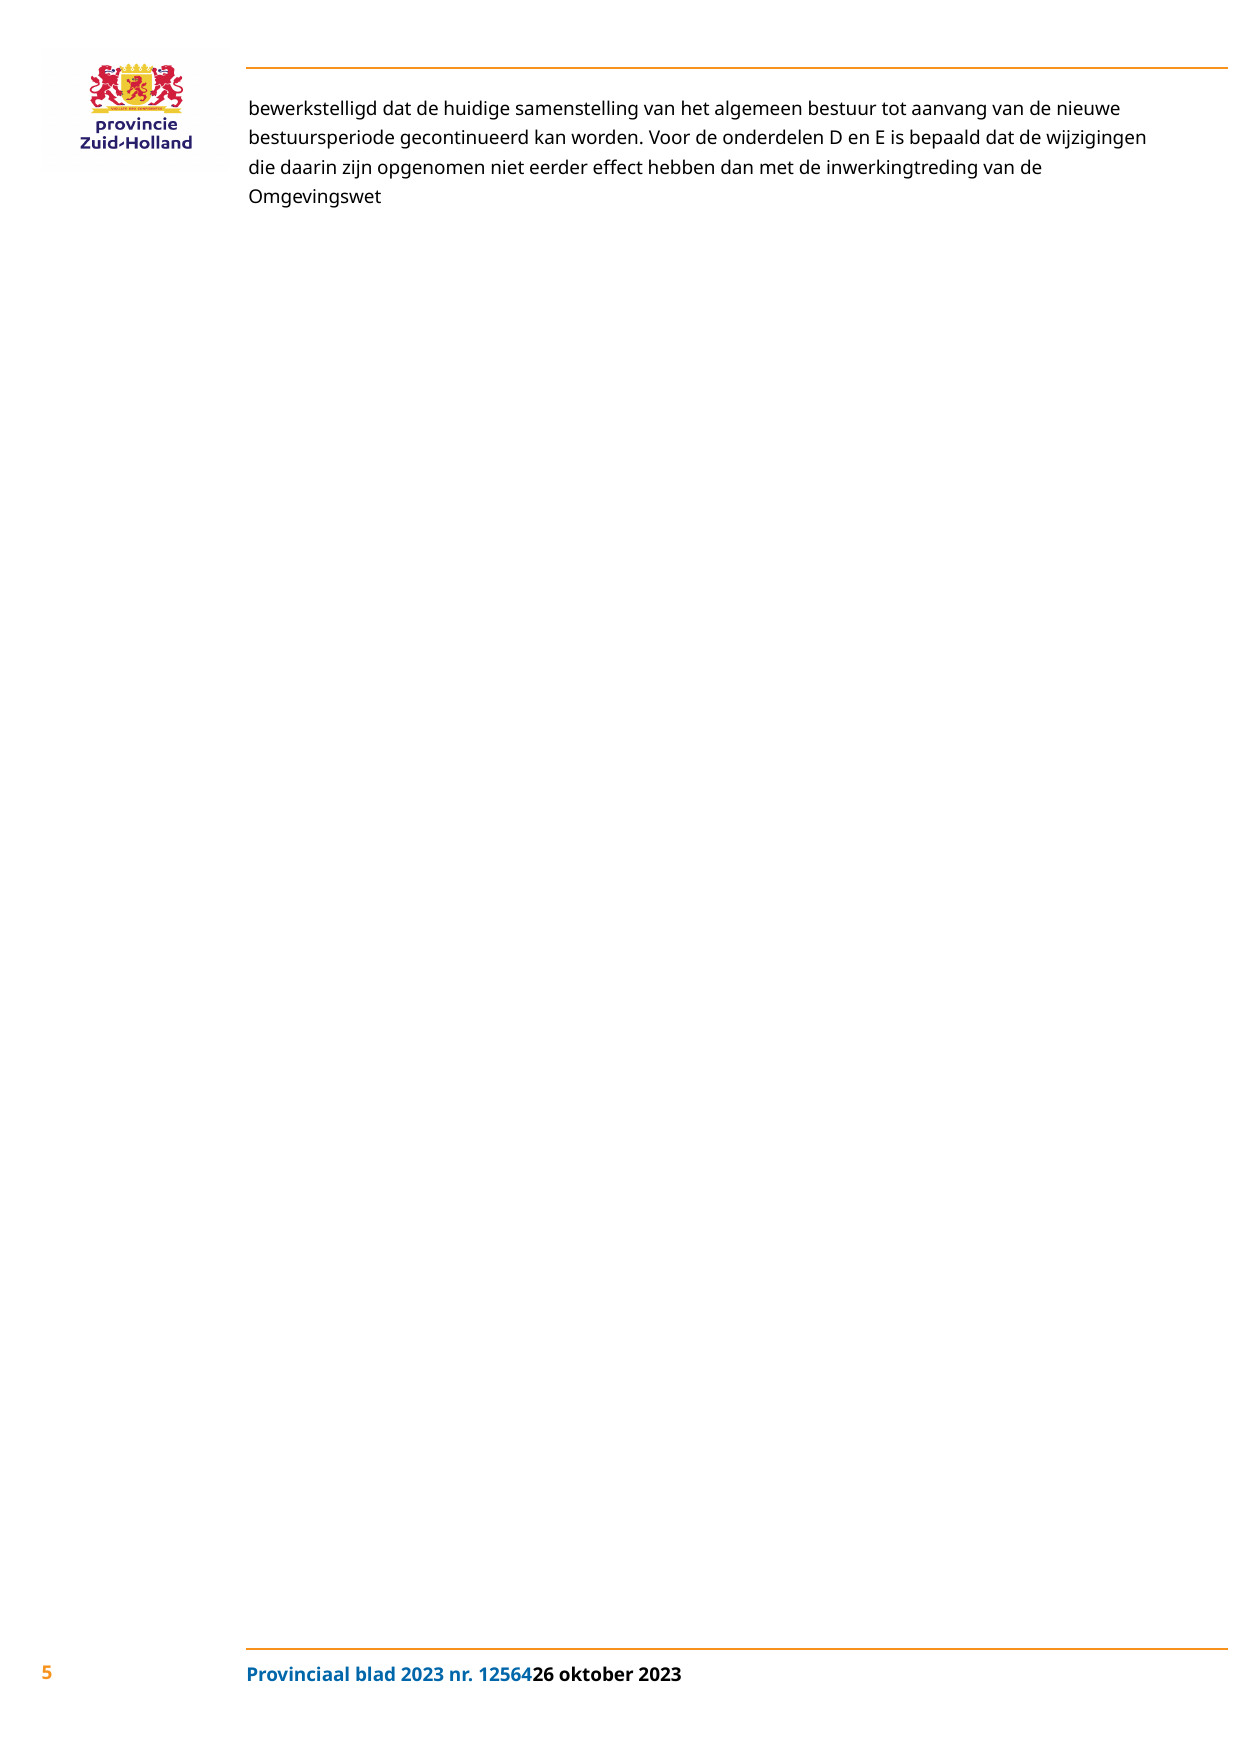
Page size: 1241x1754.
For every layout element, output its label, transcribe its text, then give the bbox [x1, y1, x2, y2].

picture [41, 47, 231, 172]
text bewerkstelligd dat de huidige samenstelling van het algemeen bestuur tot aanvang van de nieuwe bestuursperiode gecontinueerd kan worden. Voor de onderdelen D en E is bepaald dat de wijzigingen die daarin zijn opgenomen niet eerder effect hebben dan met de inwerkingtreding van de Omgevingswet [248, 95, 1152, 209]
